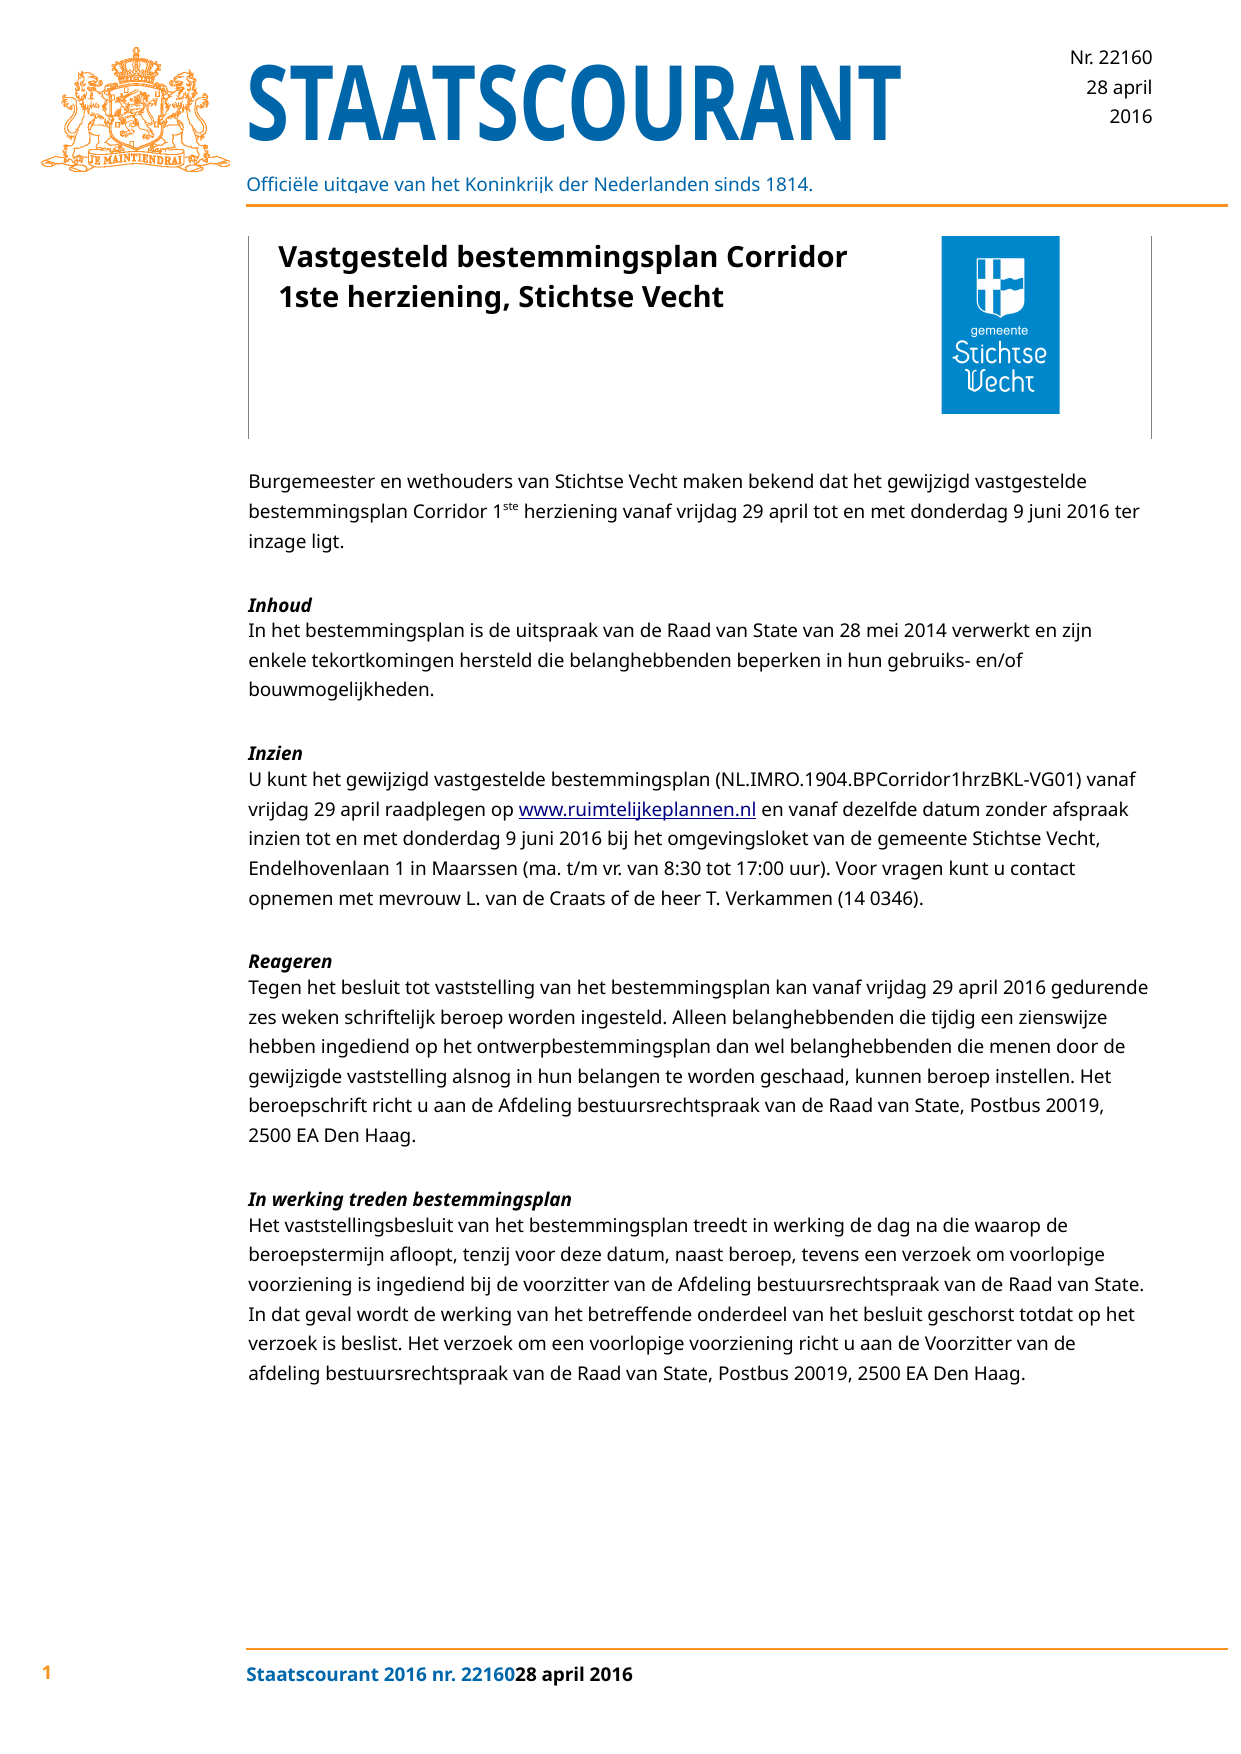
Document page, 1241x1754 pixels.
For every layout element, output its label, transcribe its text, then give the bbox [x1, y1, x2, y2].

text In het bestemmingsplan is de uitspraak van de Raad van State van 28 mei 2014 verwerkt en zijn enkele tekortkomingen hersteld die belanghebbenden beperken in hun gebruiks- en/of bouwmogelijkheden. [248, 617, 1152, 702]
text In werking treden bestemmingsplan [248, 1186, 1152, 1212]
text Inzien [248, 741, 1152, 766]
picture [977, 259, 1000, 313]
text Burgemeester en wethouders van Stichtse Vecht maken bekend dat het gewijzigd vastgestelde bestemmingsplan Corridor 1ste herziening vanaf vrijdag 29 april tot en met donderdag 9 juni 2016 ter inzage ligt. [248, 469, 1152, 553]
picture [1013, 370, 1020, 391]
picture [41, 47, 231, 172]
text Inhoud [248, 592, 1152, 617]
table_header [850, 414, 1151, 439]
table_header [1060, 236, 1151, 413]
text Tegen het besluit tot vaststelling van het bestemmingsplan kan vanaf vrijdag 29 april 2016 gedurende zes weken schriftelijk beroep worden ingesteld. Alleen belanghebbenden die tijdig een zienswijze hebben ingediend op het ontwerpbestemmingsplan dan wel belanghebbenden die menen door de gewijzigde vaststelling alsnog in hun belangen te worden geschaad, kunnen beroep instellen. Het beroepschrift richt u aan de Afdeling bestuursrechtspraak van de Raad van State, Postbus 20019, 2500 EA Den Haag. [248, 974, 1152, 1148]
table_header Vastgesteld bestemmingsplan Corridor 1ste herziening, Stichtse Vecht [249, 236, 850, 439]
text Het vaststellingsbesluit van het bestemmingsplan treedt in werking de dag na die waarop de beroepstermijn afloopt, tenzij voor deze datum, naast beroep, tevens een verzoek om voorlopige voorziening is ingediend bij de voorzitter van de Afdeling bestuursrechtspraak van de Raad van State. In dat geval wordt de werking van het betreffende onderdeel van het besluit geschorst totdat op het verzoek is beslist. Het verzoek om een voorlopige voorziening richt u aan de Voorzitter van de afdeling bestuursrechtspraak van de Raad van State, Postbus 20019, 2500 EA Den Haag. [248, 1212, 1152, 1386]
picture [971, 348, 977, 359]
picture [1027, 377, 1032, 389]
picture [1013, 348, 1019, 359]
text Reageren [248, 949, 1152, 974]
picture [1000, 289, 1024, 317]
text U kunt het gewijzigd vastgestelde bestemmingsplan (NL.IMRO.1904.BPCorridor1hrzBKL-VG01) vanaf vrijdag 29 april raadplegen op www.ruimtelijkeplannen.nl en vanaf dezelfde datum zonder afspraak inzien tot en met donderdag 9 juni 2016 bij het omgevingsloket van de gemeente Stichtse Vecht, Endelhovenlaan 1 in Maarssen (ma. t/m vr. van 8:30 tot 17:00 uur). Voor vragen kunt u contact opnemen met mevrouw L. van de Craats of de heer T. Verkammen (14 0346). [248, 766, 1152, 910]
picture [1001, 259, 1024, 279]
table_header [850, 236, 941, 413]
